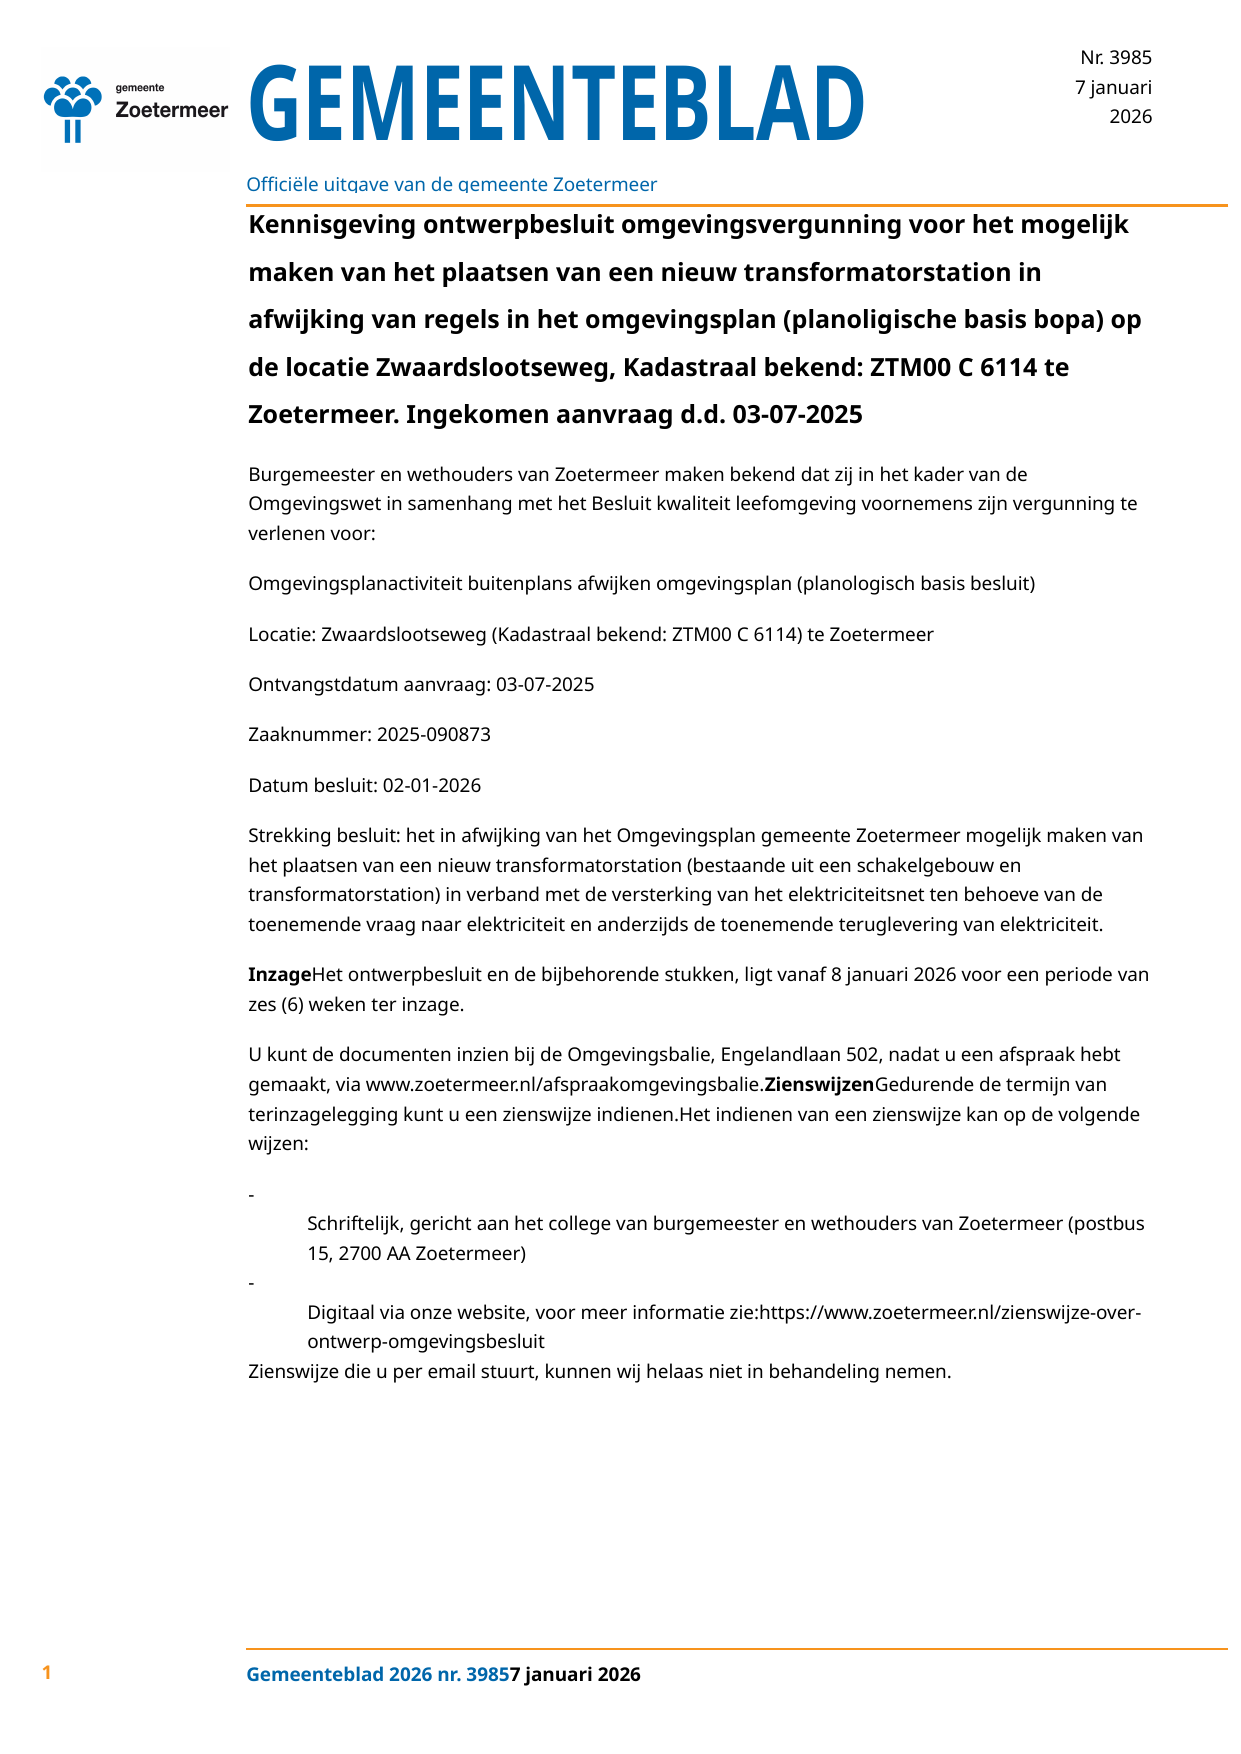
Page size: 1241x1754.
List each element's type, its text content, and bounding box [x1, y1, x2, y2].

text Kennisgeving ontwerpbesluit omgevingsvergunning voor het mogelijk maken van het plaatsen van een nieuw transformatorstation in afwijking van regels in het omgevingsplan (planoligische basis bopa) op de locatie Zwaardslootseweg, Kadastraal bekend: ZTM00 C 6114 te Zoetermeer. Ingekomen aanvraag d.d. 03-07-2025 [248, 207, 1152, 431]
text Ontvangstdatum aanvraag: 03-07-2025 [248, 671, 1152, 697]
list Digitaal via onze website, voor meer informatie zie:https://www.zoetermeer.nl/zienswijze-over-ontwerp-omgevingsbesluit [248, 1299, 1152, 1354]
picture [41, 47, 231, 172]
list Schriftelijk, gericht aan het college van burgemeester en wethouders van Zoetermeer (postbus 15, 2700 AA Zoetermeer) [248, 1210, 1152, 1266]
text Strekking besluit: het in afwijking van het Omgevingsplan gemeente Zoetermeer mogelijk maken van het plaatsen van een nieuw transformatorstation (bestaande uit een schakelgebouw en transformatorstation) in verband met de versterking van het elektriciteitsnet ten behoeve van de toenemende vraag naar elektriciteit en anderzijds de toenemende teruglevering van elektriciteit. [248, 822, 1152, 937]
text Zienswijze die u per email stuurt, kunnen wij helaas niet in behandeling nemen. [248, 1358, 1152, 1384]
text Datum besluit: 02-01-2026 [248, 772, 1152, 798]
text Zaaknummer: 2025-090873 [248, 722, 1152, 747]
text Locatie: Zwaardslootseweg (Kadastraal bekend: ZTM00 C 6114) te Zoetermeer [248, 621, 1152, 646]
text Omgevingsplanactiviteit buitenplans afwijken omgevingsplan (planologisch basis besluit) [248, 570, 1152, 596]
text InzageHet ontwerpbesluit en de bijbehorende stukken, ligt vanaf 8 januari 2026 voor een periode van zes (6) weken ter inzage. [248, 962, 1152, 1017]
text Burgemeester en wethouders van Zoetermeer maken bekend dat zij in het kader van de Omgevingswet in samenhang met het Besluit kwaliteit leefomgeving voornemens zijn vergunning te verlenen voor: [248, 461, 1152, 546]
text U kunt de documenten inzien bij de Omgevingsbalie, Engelandlaan 502, nadat u een afspraak hebt gemaakt, via www.zoetermeer.nl/afspraakomgevingsbalie.ZienswijzenGedurende de termijn van terinzagelegging kunt u een zienswijze indienen.Het indienen van een zienswijze kan op de volgende wijzen: [248, 1042, 1152, 1156]
